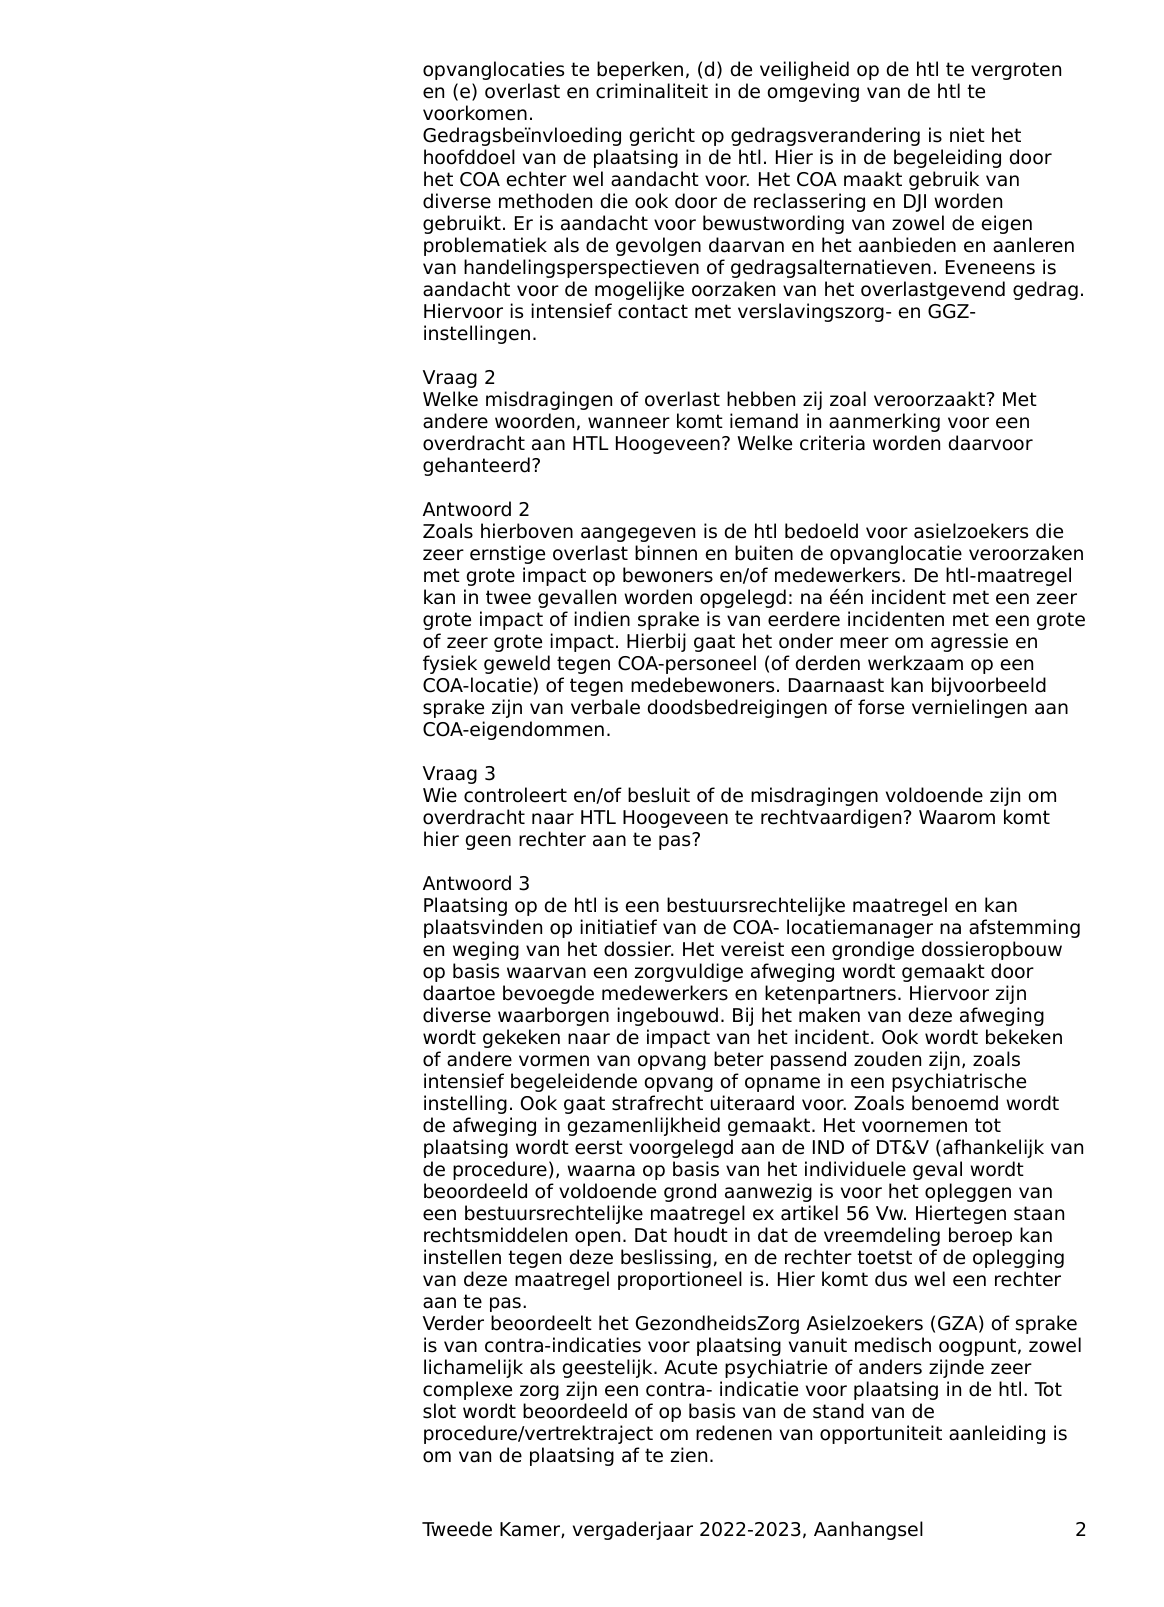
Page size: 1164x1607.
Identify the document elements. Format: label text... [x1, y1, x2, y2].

text Verder beoordeelt het GezondheidsZorg Asielzoekers (GZA) of sprake is van contra-indicaties voor plaatsing vanuit medisch oogpunt, zowel lichamelijk als geestelijk. Acute psychiatrie of anders zijnde zeer complexe zorg zijn een contra- indicatie voor plaatsing in de htl. Tot slot wordt beoordeeld of op basis van de stand van de procedure/vertrektraject om redenen van opportuniteit aanleiding is om van de plaatsing af te zien. [422, 1313, 1087, 1467]
text Antwoord 3 [422, 873, 1087, 895]
text Welke misdragingen of overlast hebben zij zoal veroorzaakt? Met andere woorden, wanneer komt iemand in aanmerking voor een overdracht aan HTL Hoogeveen? Welke criteria worden daarvoor gehanteerd? [422, 389, 1087, 477]
text Vraag 2 [422, 367, 1087, 389]
text Plaatsing op de htl is een bestuursrechtelijke maatregel en kan plaatsvinden op initiatief van de COA- locatiemanager na afstemming en weging van het dossier. Het vereist een grondige dossieropbouw op basis waarvan een zorgvuldige afweging wordt gemaakt door daartoe bevoegde medewerkers en ketenpartners. Hiervoor zijn diverse waarborgen ingebouwd. Bij het maken van deze afweging wordt gekeken naar de impact van het incident. Ook wordt bekeken of andere vormen van opvang beter passend zouden zijn, zoals intensief begeleidende opvang of opname in een psychiatrische instelling. Ook gaat strafrecht uiteraard voor. Zoals benoemd wordt de afweging in gezamenlijkheid gemaakt. Het voornemen tot plaatsing wordt eerst voorgelegd aan de IND of DT&V (afhankelijk van de procedure), waarna op basis van het individuele geval wordt beoordeeld of voldoende grond aanwezig is voor het opleggen van een bestuursrechtelijke maatregel ex artikel 56 Vw. Hiertegen staan rechtsmiddelen open. Dat houdt in dat de vreemdeling beroep kan instellen tegen deze beslissing, en de rechter toetst of de oplegging van deze maatregel proportioneel is. Hier komt dus wel een rechter aan te pas. [422, 895, 1087, 1313]
text Wie controleert en/of besluit of de misdragingen voldoende zijn om overdracht naar HTL Hoogeveen te rechtvaardigen? Waarom komt hier geen rechter aan te pas? [422, 785, 1087, 851]
text opvanglocaties te beperken, (d) de veiligheid op de htl te vergroten en (e) overlast en criminaliteit in de omgeving van de htl te voorkomen. [422, 59, 1087, 125]
text Zoals hierboven aangegeven is de htl bedoeld voor asielzoekers die zeer ernstige overlast binnen en buiten de opvanglocatie veroorzaken met grote impact op bewoners en/of medewerkers. De htl-maatregel kan in twee gevallen worden opgelegd: na één incident met een zeer grote impact of indien sprake is van eerdere incidenten met een grote of zeer grote impact. Hierbij gaat het onder meer om agressie en fysiek geweld tegen COA-personeel (of derden werkzaam op een COA-locatie) of tegen medebewoners. Daarnaast kan bijvoorbeeld sprake zijn van verbale doodsbedreigingen of forse vernielingen aan COA-eigendommen. [422, 521, 1087, 741]
text Vraag 3 [422, 763, 1087, 785]
text Gedragsbeïnvloeding gericht op gedragsverandering is niet het hoofddoel van de plaatsing in de htl. Hier is in de begeleiding door het COA echter wel aandacht voor. Het COA maakt gebruik van diverse methoden die ook door de reclassering en DJI worden gebruikt. Er is aandacht voor bewustwording van zowel de eigen problematiek als de gevolgen daarvan en het aanbieden en aanleren van handelingsperspectieven of gedragsalternatieven. Eveneens is aandacht voor de mogelijke oorzaken van het overlastgevend gedrag. Hiervoor is intensief contact met verslavingszorg- en GGZ-instellingen. [422, 125, 1087, 345]
text Antwoord 2 [422, 499, 1087, 521]
